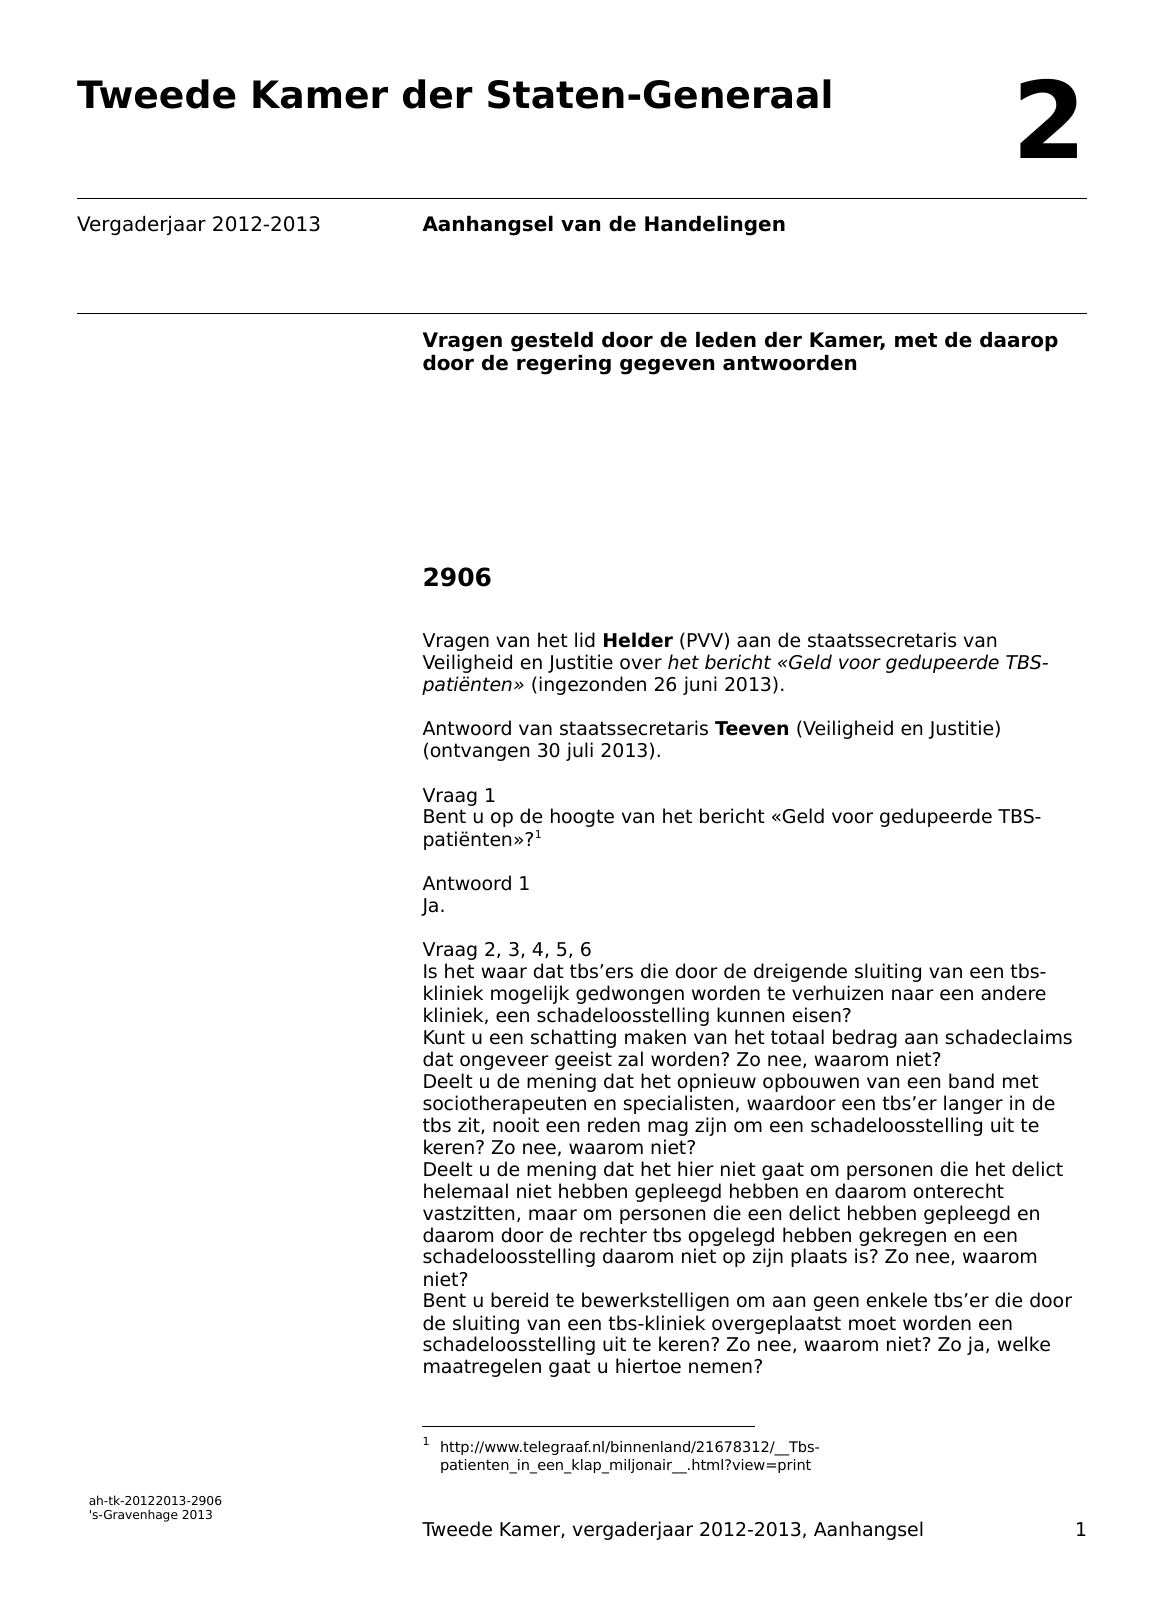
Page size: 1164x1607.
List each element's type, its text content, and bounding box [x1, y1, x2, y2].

text Vraag 2, 3, 4, 5, 6 [422, 939, 1087, 961]
table_header 2 [886, 59, 1087, 198]
table_cell [77, 314, 422, 375]
text Bent u bereid te bewerkstelligen om aan geen enkele tbs’er die door de sluiting van een tbs-kliniek overgeplaatst moet worden een schadeloosstelling uit te keren? Zo nee, waarom niet? Zo ja, welke maatregelen gaat u hiertoe nemen? [422, 1290, 1087, 1378]
text Ja. [422, 894, 1087, 917]
text Vragen van het lid Helder (PVV) aan de staatssecretaris van Veiligheid en Justitie over het bericht «Geld voor gedupeerde TBS-patiënten» (ingezonden 26 juni 2013). [422, 630, 1087, 696]
table_header Tweede Kamer der Staten-Generaal [77, 59, 886, 198]
text http://www.telegraaf.nl/binnenland/21678312/__Tbs-patienten_in_een_klap_miljonair__.html?view=print [422, 1435, 1087, 1474]
text Deelt u de mening dat het opnieuw opbouwen van een band met sociotherapeuten en specialisten, waardoor een tbs’er langer in de tbs zit, nooit een reden mag zijn om een schadeloosstelling uit te keren? Zo nee, waarom niet? [422, 1071, 1087, 1158]
text ah-tk-20122013-2906 [88, 1494, 323, 1508]
text Kunt u een schatting maken van het totaal bedrag aan schadeclaims dat ongeveer geeist zal worden? Zo nee, waarom niet? [422, 1027, 1087, 1071]
text Deelt u de mening dat het hier niet gaat om personen die het delict helemaal niet hebben gepleegd hebben en daarom onterecht vastzitten, maar om personen die een delict hebben gepleegd en daarom door de rechter tbs opgelegd hebben gekregen en een schadeloosstelling daarom niet op zijn plaats is? Zo nee, waarom niet? [422, 1158, 1087, 1290]
text Antwoord van staatssecretaris Teeven (Veiligheid en Justitie) (ontvangen 30 juli 2013). [422, 718, 1087, 762]
text Bent u op de hoogte van het bericht «Geld voor gedupeerde TBS-patiënten»? [422, 806, 1087, 850]
text Antwoord 1 [422, 873, 1087, 894]
text Vraag 1 [422, 784, 1087, 806]
text 's-Gravenhage 2013 [88, 1508, 323, 1522]
table_cell Aanhangsel van de Handelingen [422, 199, 1087, 313]
text 2906 [422, 563, 1087, 592]
text Is het waar dat tbs’ers die door de dreigende sluiting van een tbs-kliniek mogelijk gedwongen worden te verhuizen naar een andere kliniek, een schadeloosstelling kunnen eisen? [422, 961, 1087, 1027]
table_cell Vergaderjaar 2012-2013 [77, 199, 422, 313]
table_cell Vragen gesteld door de leden der Kamer, met de daarop door de regering gegeven antwoorden [422, 314, 1087, 375]
